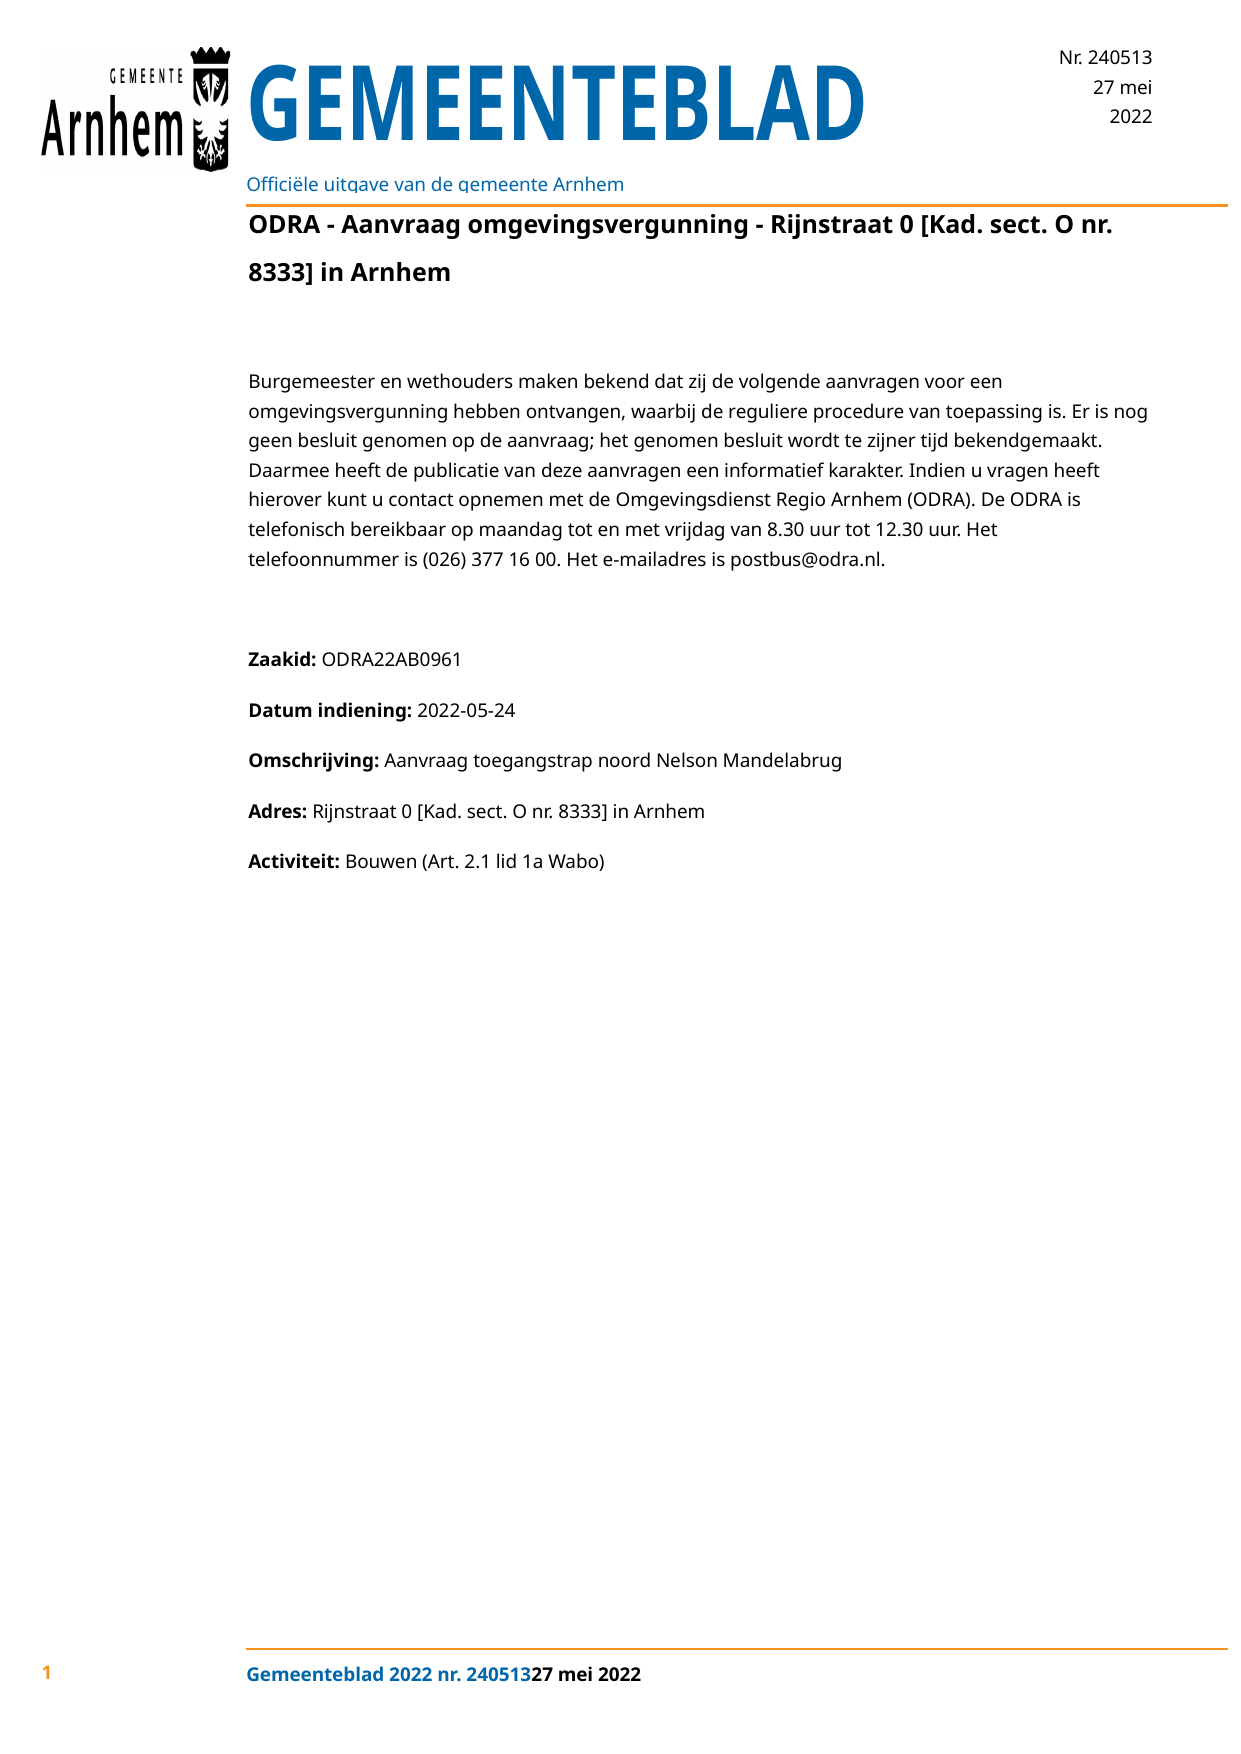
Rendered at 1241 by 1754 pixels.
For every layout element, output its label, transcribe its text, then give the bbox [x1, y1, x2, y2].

text Adres: Rijnstraat 0 [Kad. sect. O nr. 8333] in Arnhem [248, 798, 1152, 824]
text Omschrijving: Aanvraag toegangstrap noord Nelson Mandelabrug [248, 747, 1152, 773]
picture [41, 47, 231, 172]
text Zaakid: ODRA22AB0961 [248, 647, 1152, 672]
text Activiteit: Bouwen (Art. 2.1 lid 1a Wabo) [248, 848, 1152, 874]
text ODRA - Aanvraag omgevingsvergunning - Rijnstraat 0 [Kad. sect. O nr. 8333] in Arnhem [248, 207, 1152, 288]
text Datum indiening: 2022-05-24 [248, 697, 1152, 723]
text Burgemeester en wethouders maken bekend dat zij de volgende aanvragen voor een omgevingsvergunning hebben ontvangen, waarbij de reguliere procedure van toepassing is. Er is nog geen besluit genomen op de aanvraag; het genomen besluit wordt te zijner tijd bekendgemaakt. Daarmee heeft de publicatie van deze aanvragen een informatief karakter. Indien u vragen heeft hierover kunt u contact opnemen met de Omgevingsdienst Regio Arnhem (ODRA). De ODRA is telefonisch bereikbaar op maandag tot en met vrijdag van 8.30 uur tot 12.30 uur. Het telefoonnummer is (026) 377 16 00. Het e-mailadres is postbus@odra.nl. [248, 368, 1152, 572]
